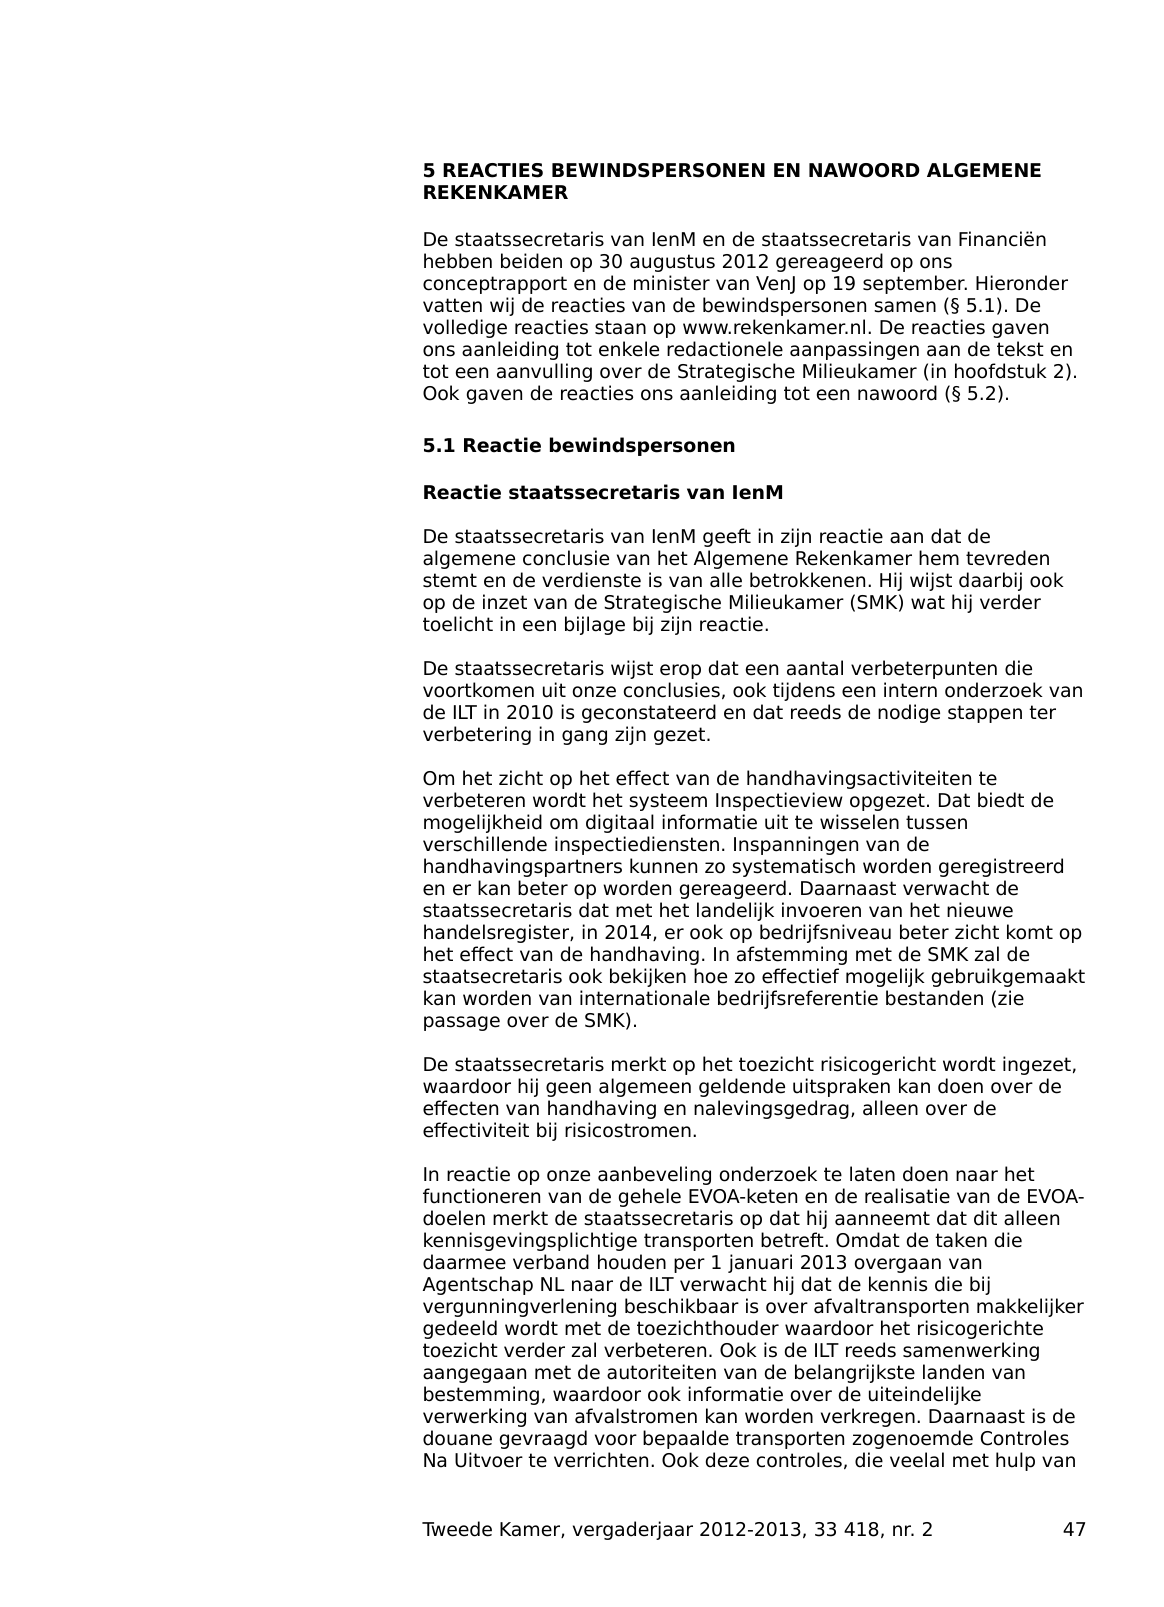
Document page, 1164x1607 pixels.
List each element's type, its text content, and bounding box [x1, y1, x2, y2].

text In reactie op onze aanbeveling onderzoek te laten doen naar het functioneren van de gehele EVOA-keten en de realisatie van de EVOA-doelen merkt de staatssecretaris op dat hij aanneemt dat dit alleen kennisgevingsplichtige transporten betreft. Omdat de taken die daarmee verband houden per 1 januari 2013 overgaan van Agentschap NL naar de ILT verwacht hij dat de kennis die bij vergunningverlening beschikbaar is over afvaltransporten makkelijker gedeeld wordt met de toezichthouder waardoor het risicogerichte toezicht verder zal verbeteren. Ook is de ILT reeds samenwerking aangegaan met de autoriteiten van de belangrijkste landen van bestemming, waardoor ook informatie over de uiteindelijke verwerking van afvalstromen kan worden verkregen. Daarnaast is de douane gevraagd voor bepaalde transporten zogenoemde Controles Na Uitvoer te verrichten. Ook deze controles, die veelal met hulp van [422, 1164, 1087, 1472]
text Om het zicht op het effect van de handhavingsactiviteiten te verbeteren wordt het systeem Inspectieview opgezet. Dat biedt de mogelijkheid om digitaal informatie uit te wisselen tussen verschillende inspectiediensten. Inspanningen van de handhavingspartners kunnen zo systematisch worden geregistreerd en er kan beter op worden gereageerd. Daarnaast verwacht de staatssecretaris dat met het landelijk invoeren van het nieuwe handelsregister, in 2014, er ook op bedrijfsniveau beter zicht komt op het effect van de handhaving. In afstemming met de SMK zal de staatsecretaris ook bekijken hoe zo effectief mogelijk gebruikgemaakt kan worden van internationale bedrijfsreferentie bestanden (zie passage over de SMK). [422, 768, 1087, 1032]
text De staatssecretaris wijst erop dat een aantal verbeterpunten die voortkomen uit onze conclusies, ook tijdens een intern onderzoek van de ILT in 2010 is geconstateerd en dat reeds de nodige stappen ter verbetering in gang zijn gezet. [422, 658, 1087, 746]
text De staatssecretaris merkt op het toezicht risicogericht wordt ingezet, waardoor hij geen algemeen geldende uitspraken kan doen over de effecten van handhaving en nalevingsgedrag, alleen over de effectiviteit bij risicostromen. [422, 1054, 1087, 1142]
subtitle 5.1 Reactie bewindspersonen [422, 435, 1087, 457]
subtitle Reactie staatssecretaris van IenM [422, 482, 1087, 504]
subtitle 5 REACTIES BEWINDSPERSONEN EN NAWOORD ALGEMENE REKENKAMER [422, 160, 1087, 204]
text De staatssecretaris van IenM en de staatssecretaris van Financiën hebben beiden op 30 augustus 2012 gereageerd op ons conceptrapport en de minister van VenJ op 19 september. Hieronder vatten wij de reacties van de bewindspersonen samen (§ 5.1). De volledige reacties staan op www.rekenkamer.nl. De reacties gaven ons aanleiding tot enkele redactionele aanpassingen aan de tekst en tot een aanvulling over de Strategische Milieukamer (in hoofdstuk 2). Ook gaven de reacties ons aanleiding tot een nawoord (§ 5.2). [422, 229, 1087, 405]
text De staatssecretaris van IenM geeft in zijn reactie aan dat de algemene conclusie van het Algemene Rekenkamer hem tevreden stemt en de verdienste is van alle betrokkenen. Hij wijst daarbij ook op de inzet van de Strategische Milieukamer (SMK) wat hij verder toelicht in een bijlage bij zijn reactie. [422, 526, 1087, 636]
